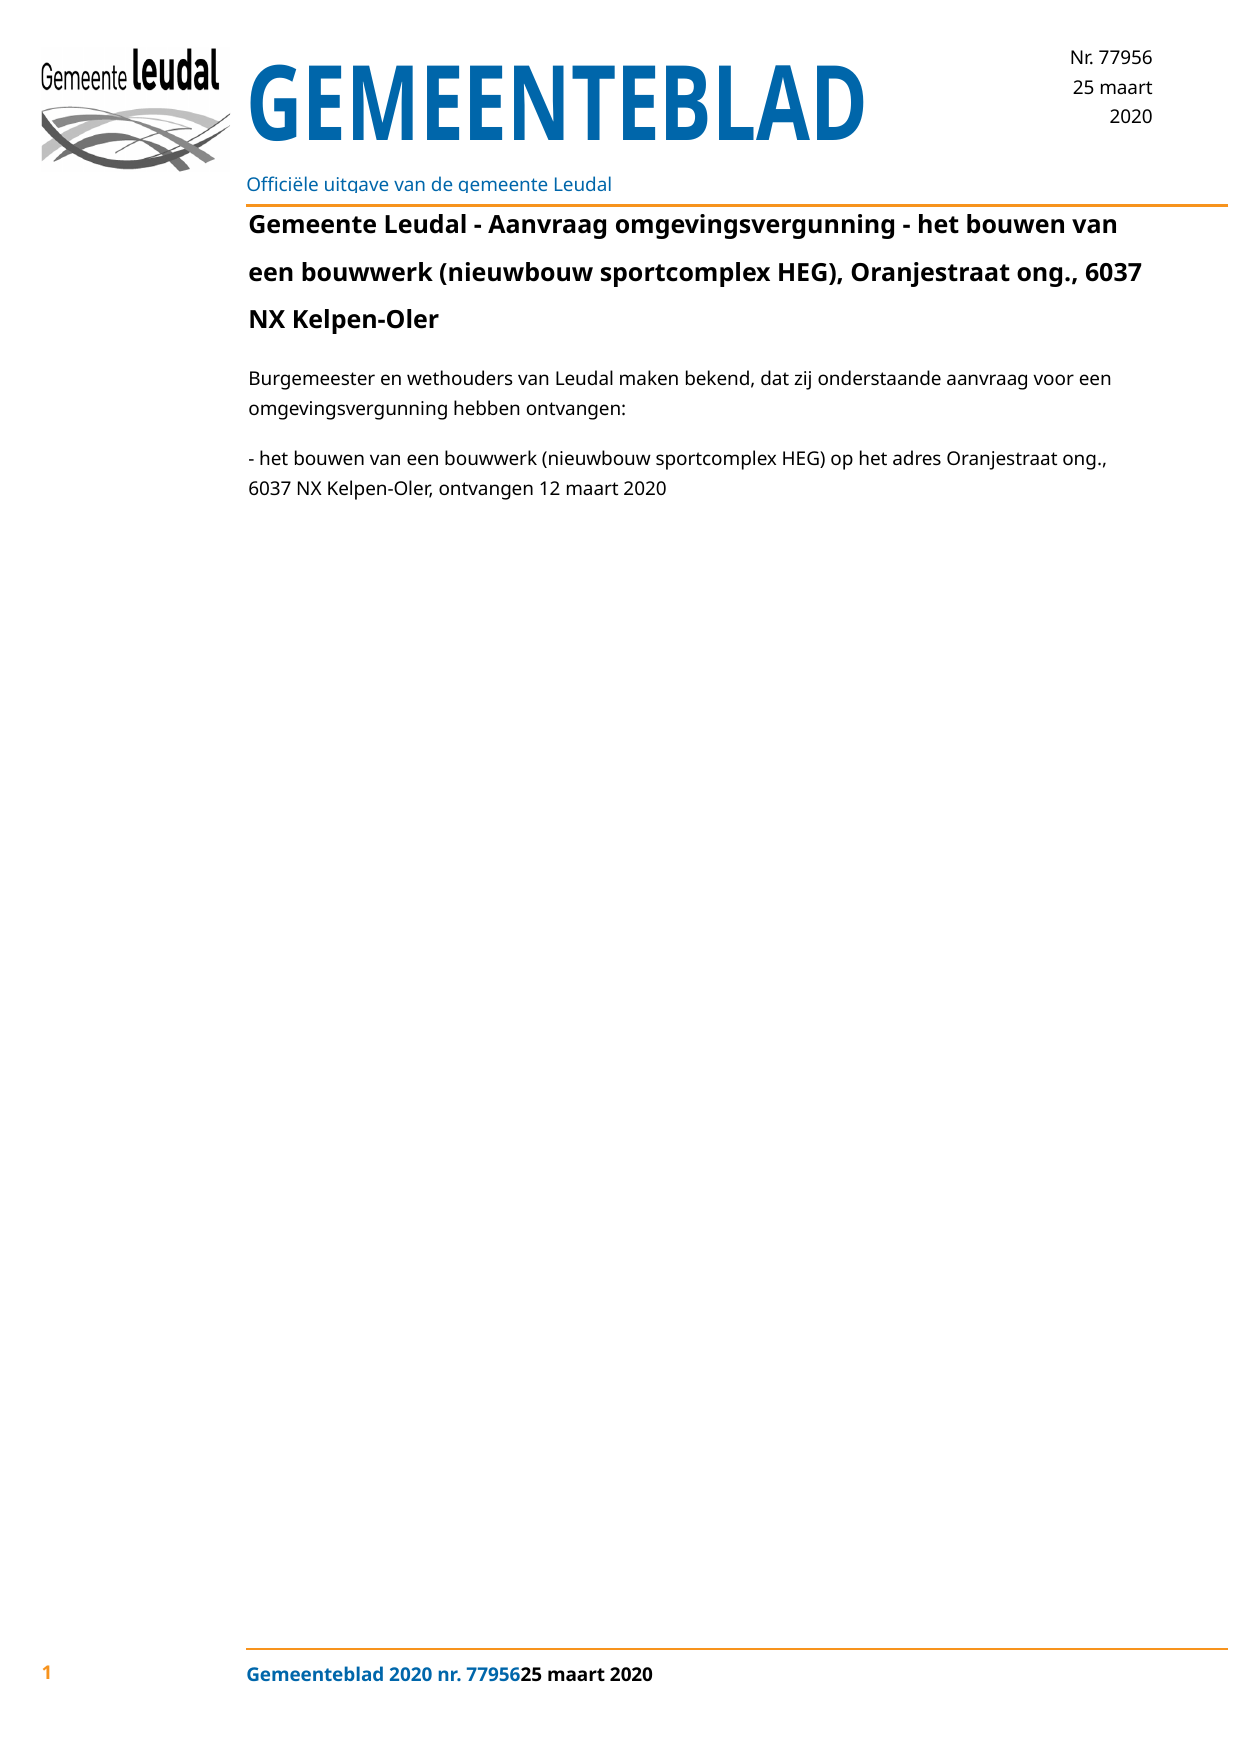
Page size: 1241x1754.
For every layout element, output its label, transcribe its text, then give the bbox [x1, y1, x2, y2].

text Burgemeester en wethouders van Leudal maken bekend, dat zij onderstaande aanvraag voor een omgevingsvergunning hebben ontvangen: [248, 366, 1152, 421]
text - het bouwen van een bouwwerk (nieuwbouw sportcomplex HEG) op het adres Oranjestraat ong., 6037 NX Kelpen-Oler, ontvangen 12 maart 2020 [248, 446, 1152, 501]
text Gemeente Leudal - Aanvraag omgevingsvergunning - het bouwen van een bouwwerk (nieuwbouw sportcomplex HEG), Oranjestraat ong., 6037 NX Kelpen-Oler [248, 207, 1152, 336]
picture [41, 47, 231, 172]
